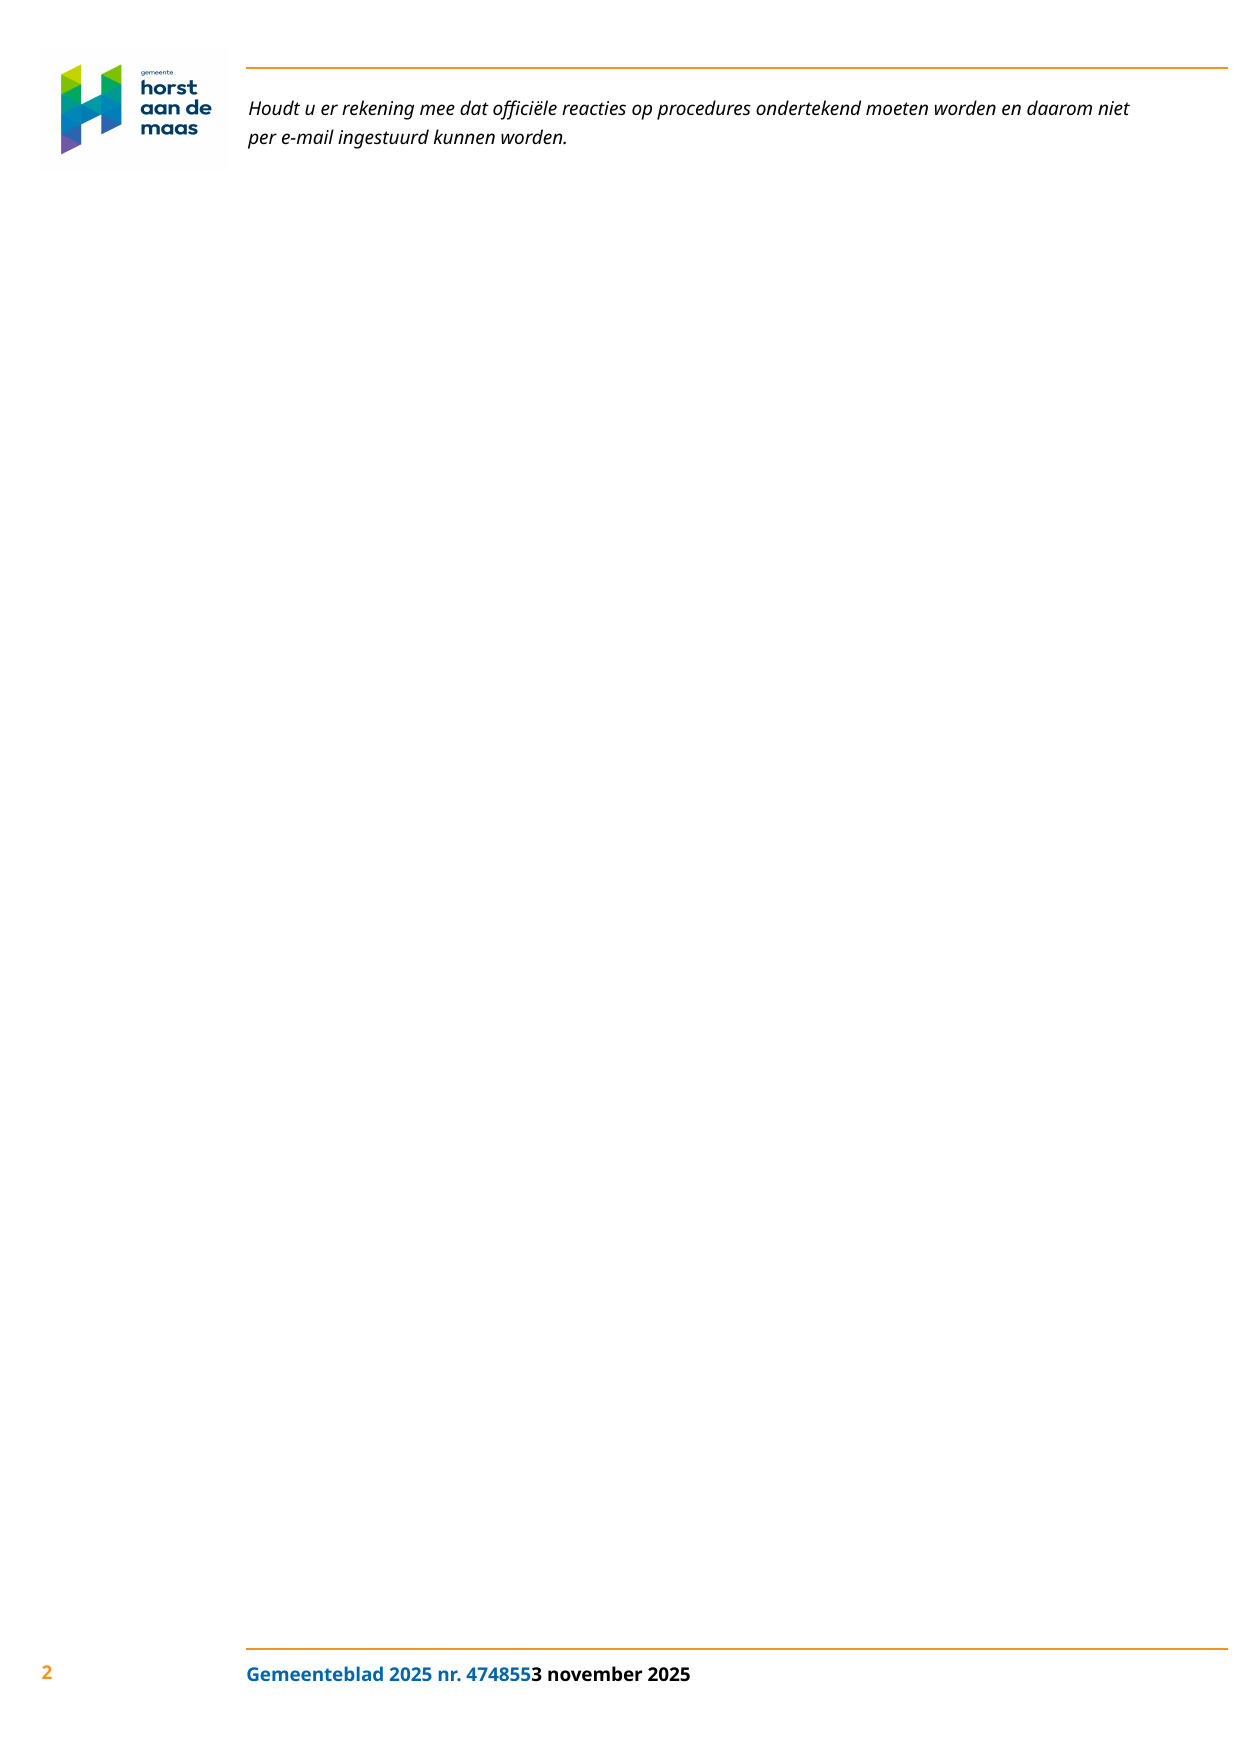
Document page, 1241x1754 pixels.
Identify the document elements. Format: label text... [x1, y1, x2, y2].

picture [41, 47, 231, 172]
text Houdt u er rekening mee dat officiële reacties op procedures ondertekend moeten worden en daarom niet per e-mail ingestuurd kunnen worden. [248, 95, 1152, 150]
